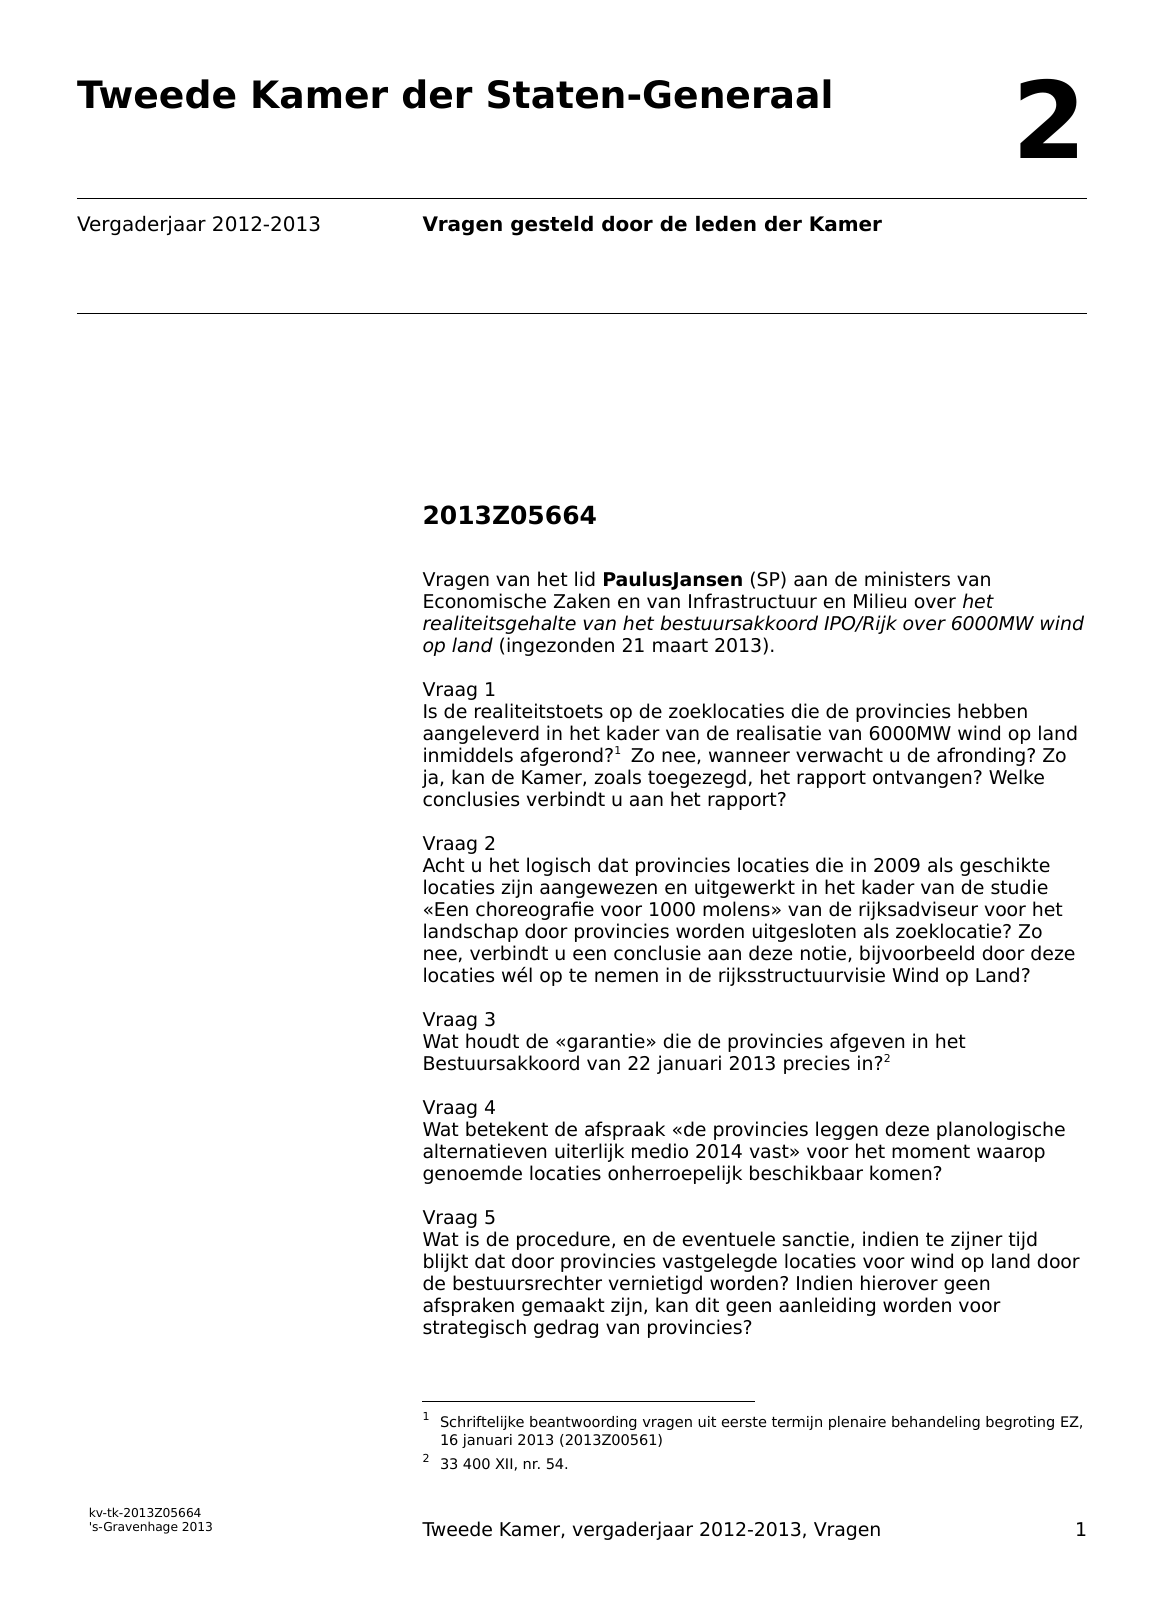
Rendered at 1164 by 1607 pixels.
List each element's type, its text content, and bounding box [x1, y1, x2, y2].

text Acht u het logisch dat provincies locaties die in 2009 als geschikte locaties zijn aangewezen en uitgewerkt in het kader van de studie «Een choreografie voor 1000 molens» van de rijksadviseur voor het landschap door provincies worden uitgesloten als zoeklocatie? Zo nee, verbindt u een conclusie aan deze notie, bijvoorbeeld door deze locaties wél op te nemen in de rijksstructuurvisie Wind op Land? [422, 855, 1087, 987]
text Vragen van het lid PaulusJansen (SP) aan de ministers van Economische Zaken en van Infrastructuur en Milieu over het realiteitsgehalte van het bestuursakkoord IPO/Rijk over 6000MW wind op land (ingezonden 21 maart 2013). [422, 569, 1087, 657]
text Vraag 3 [422, 1009, 1087, 1031]
text Vraag 4 [422, 1097, 1087, 1119]
text Schriftelijke beantwoording vragen uit eerste termijn plenaire behandeling begroting EZ, 16 januari 2013 (2013Z00561) [422, 1410, 1087, 1449]
text Wat betekent de afspraak «de provincies leggen deze planologische alternatieven uiterlijk medio 2014 vast» voor het moment waarop genoemde locaties onherroepelijk beschikbaar komen? [422, 1119, 1087, 1185]
text kv-tk-2013Z05664 [88, 1506, 323, 1520]
table_cell Vragen gesteld door de leden der Kamer [422, 199, 1087, 313]
text 's-Gravenhage 2013 [88, 1520, 323, 1534]
table_header Tweede Kamer der Staten-Generaal [77, 59, 886, 198]
table_cell Vergaderjaar 2012-2013 [77, 199, 422, 313]
text Vraag 5 [422, 1207, 1087, 1229]
text Is de realiteitstoets op de zoeklocaties die de provincies hebben aangeleverd in het kader van de realisatie van 6000MW wind op land inmiddels afgerond? Zo nee, wanneer verwacht u de afronding? Zo ja, kan de Kamer, zoals toegezegd, het rapport ontvangen? Welke conclusies verbindt u aan het rapport? [422, 701, 1087, 811]
text Vraag 2 [422, 833, 1087, 855]
text 2013Z05664 [422, 501, 1087, 531]
text Wat houdt de «garantie» die de provincies afgeven in het Bestuursakkoord van 22 januari 2013 precies in? [422, 1031, 1087, 1075]
text 33 400 XII, nr. 54. [422, 1452, 1087, 1474]
table_header 2 [886, 59, 1087, 198]
text Vraag 1 [422, 679, 1087, 701]
text Wat is de procedure, en de eventuele sanctie, indien te zijner tijd blijkt dat door provincies vastgelegde locaties voor wind op land door de bestuursrechter vernietigd worden? Indien hierover geen afspraken gemaakt zijn, kan dit geen aanleiding worden voor strategisch gedrag van provincies? [422, 1229, 1087, 1339]
